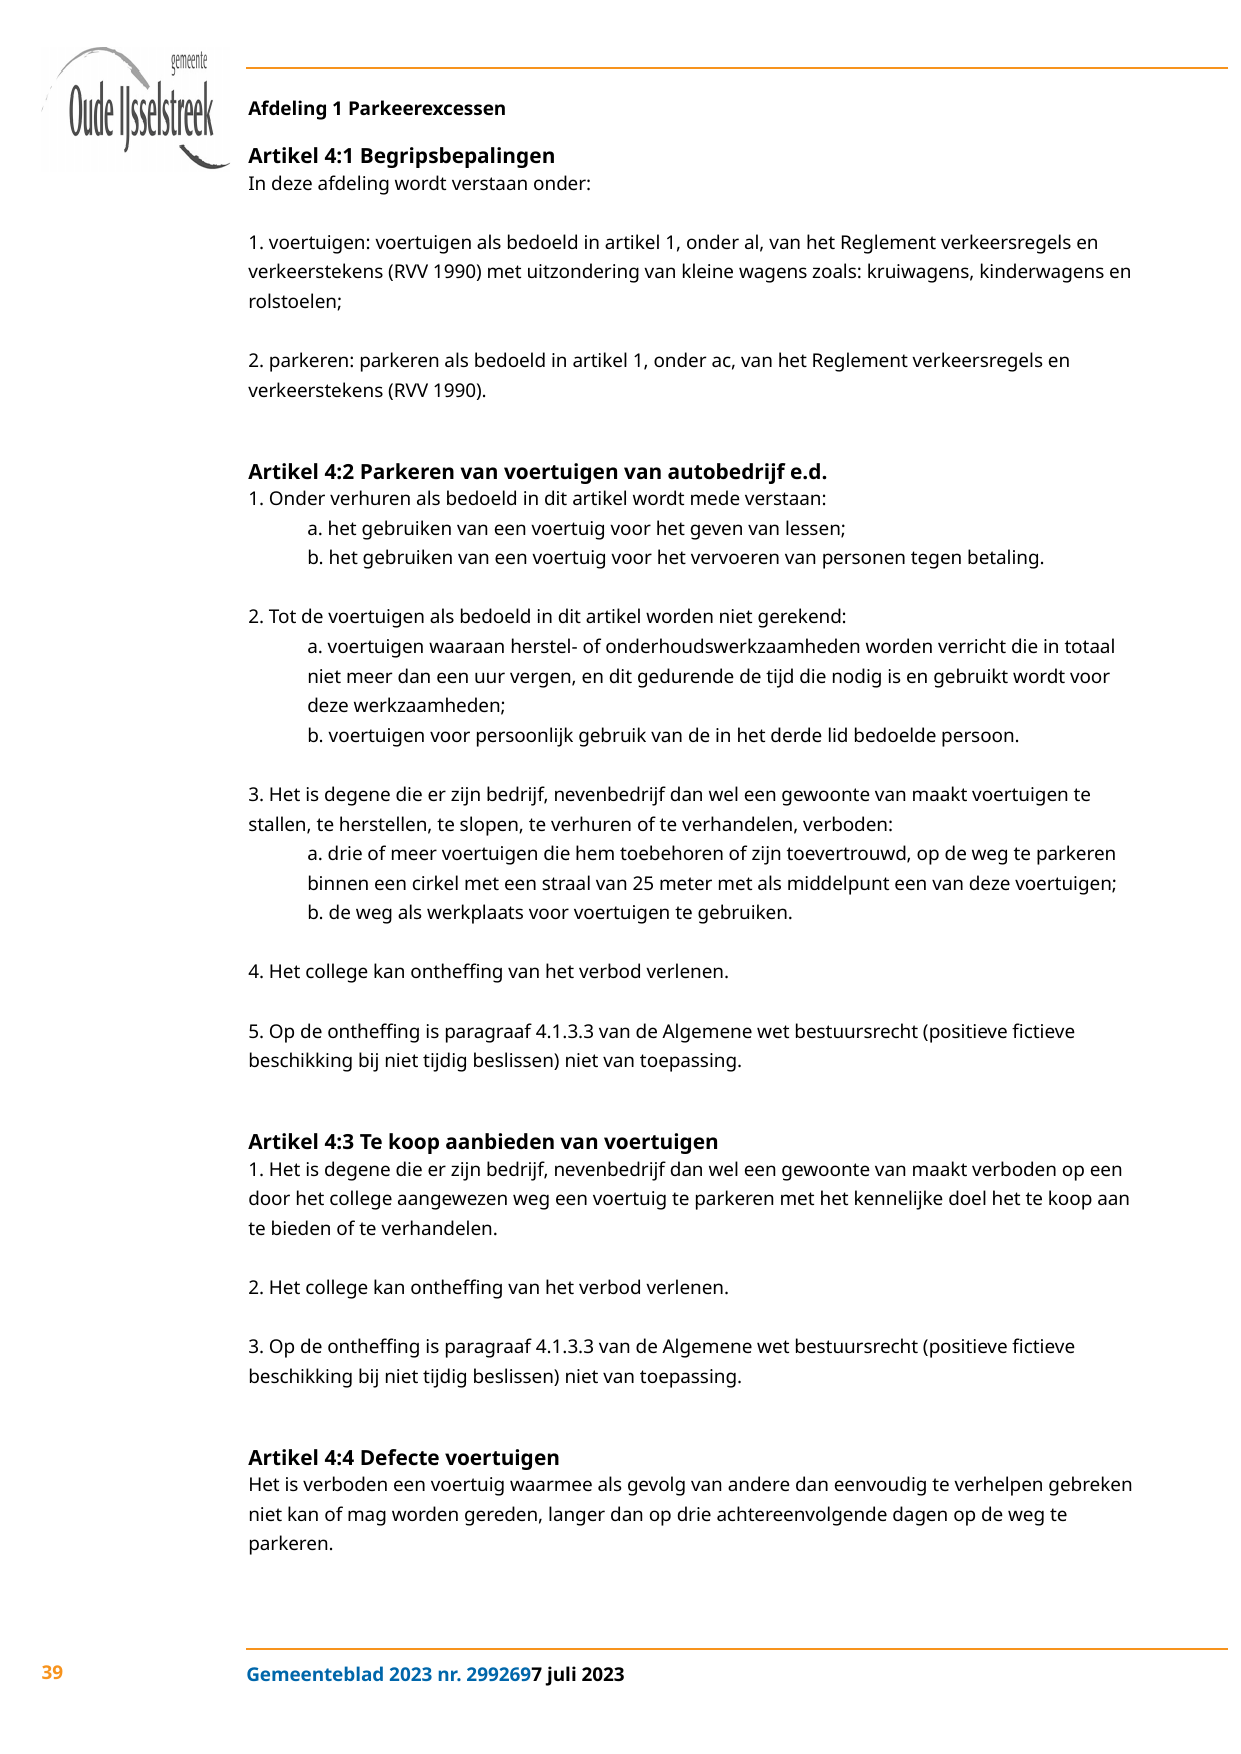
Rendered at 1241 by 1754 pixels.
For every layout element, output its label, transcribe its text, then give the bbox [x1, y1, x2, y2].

text 5. Op de ontheffing is paragraaf 4.1.3.3 van de Algemene wet bestuursrecht (positieve fictieve beschikking bij niet tijdig beslissen) niet van toepassing. [248, 1018, 1152, 1073]
text Artikel 4:1 Begripsbepalingen [248, 141, 1152, 170]
text Het is verboden een voertuig waarmee als gevolg van andere dan eenvoudig te verhelpen gebreken niet kan of mag worden gereden, langer dan op drie achtereenvolgende dagen op de weg te parkeren. [248, 1471, 1152, 1556]
text 2. Tot de voertuigen als bedoeld in dit artikel worden niet gerekend: [248, 604, 1152, 629]
text 3. Op de ontheffing is paragraaf 4.1.3.3 van de Algemene wet bestuursrecht (positieve fictieve beschikking bij niet tijdig beslissen) niet van toepassing. [248, 1333, 1152, 1389]
text Artikel 4:2 Parkeren van voertuigen van autobedrijf e.d. [248, 457, 1152, 485]
list a. drie of meer voertuigen die hem toebehoren of zijn toevertrouwd, op de weg te parkeren binnen een cirkel met een straal van 25 meter met als middelpunt een van deze voertuigen; [248, 840, 1152, 896]
text Afdeling 1 Parkeerexcessen [248, 95, 1152, 121]
list b. het gebruiken van een voertuig voor het vervoeren van personen tegen betaling. [248, 544, 1152, 570]
list a. het gebruiken van een voertuig voor het geven van lessen; [248, 515, 1152, 541]
text 2. parkeren: parkeren als bedoeld in artikel 1, onder ac, van het Reglement verkeersregels en verkeerstekens (RVV 1990). [248, 347, 1152, 403]
text 1. Het is degene die er zijn bedrijf, nevenbedrijf dan wel een gewoonte van maakt verboden op een door het college aangewezen weg een voertuig te parkeren met het kennelijke doel het te koop aan te bieden of te verhandelen. [248, 1156, 1152, 1241]
text In deze afdeling wordt verstaan onder: [248, 170, 1152, 196]
text Artikel 4:3 Te koop aanbieden van voertuigen [248, 1127, 1152, 1156]
list b. de weg als werkplaats voor voertuigen te gebruiken. [248, 899, 1152, 925]
text 1. Onder verhuren als bedoeld in dit artikel wordt mede verstaan: [248, 485, 1152, 511]
text 4. Het college kan ontheffing van het verbod verlenen. [248, 959, 1152, 984]
picture [41, 47, 231, 172]
list a. voertuigen waaraan herstel- of onderhoudswerkzaamheden worden verricht die in totaal niet meer dan een uur vergen, en dit gedurende de tijd die nodig is en gebruikt wordt voor deze werkzaamheden; [248, 633, 1152, 718]
list b. voertuigen voor persoonlijk gebruik van de in het derde lid bedoelde persoon. [248, 722, 1152, 748]
text 2. Het college kan ontheffing van het verbod verlenen. [248, 1274, 1152, 1300]
text 1. voertuigen: voertuigen als bedoeld in artikel 1, onder al, van het Reglement verkeersregels en verkeerstekens (RVV 1990) met uitzondering van kleine wagens zoals: kruiwagens, kinderwagens en rolstoelen; [248, 229, 1152, 314]
text Artikel 4:4 Defecte voertuigen [248, 1443, 1152, 1471]
text 3. Het is degene die er zijn bedrijf, nevenbedrijf dan wel een gewoonte van maakt voertuigen te stallen, te herstellen, te slopen, te verhuren of te verhandelen, verboden: [248, 781, 1152, 836]
